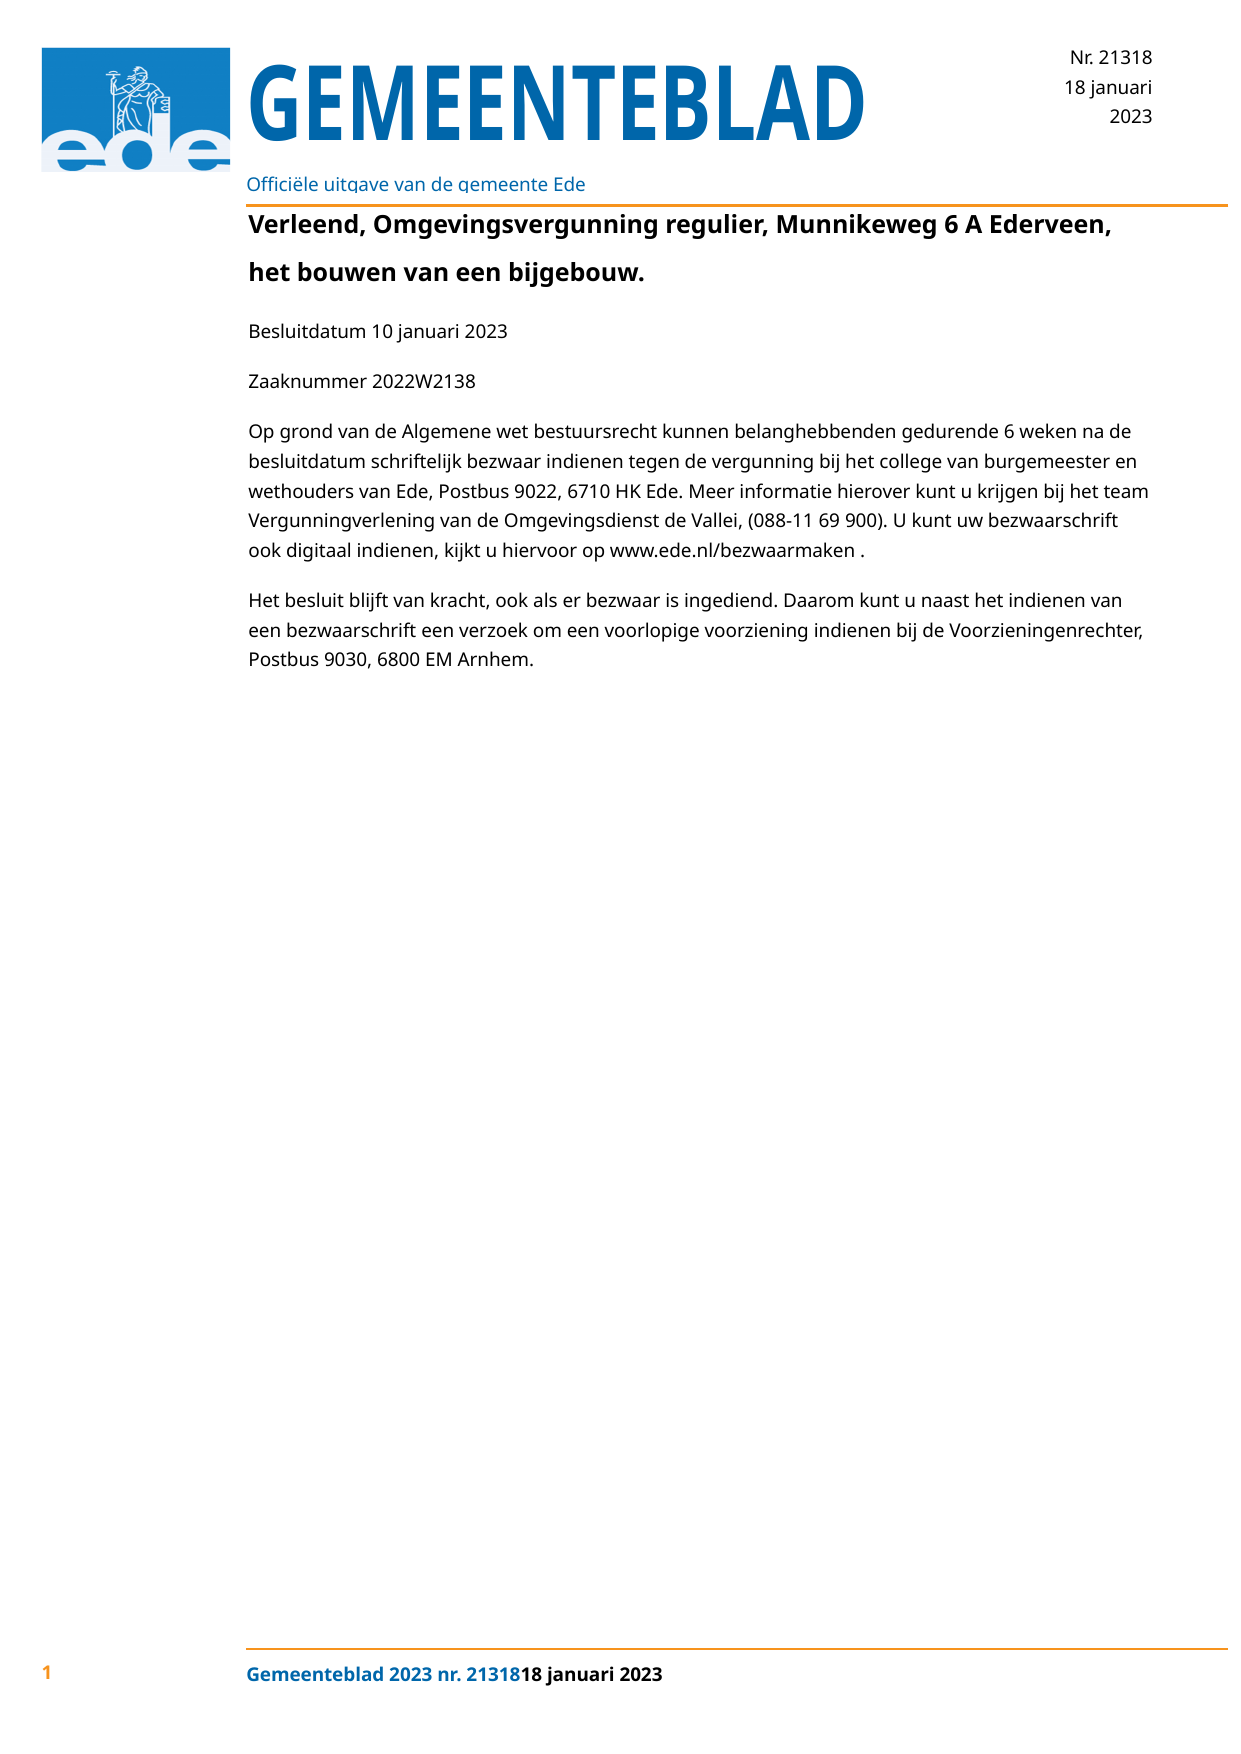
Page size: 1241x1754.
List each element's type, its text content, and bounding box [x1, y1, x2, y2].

text Besluitdatum 10 januari 2023 [248, 318, 1152, 344]
text Het besluit blijft van kracht, ook als er bezwaar is ingediend. Daarom kunt u naast het indienen van een bezwaarschrift een verzoek om een voorlopige voorziening indienen bij de Voorzieningenrechter, Postbus 9030, 6800 EM Arnhem. [248, 587, 1152, 672]
text Op grond van de Algemene wet bestuursrecht kunnen belanghebbenden gedurende 6 weken na de besluitdatum schriftelijk bezwaar indienen tegen de vergunning bij het college van burgemeester en wethouders van Ede, Postbus 9022, 6710 HK Ede. Meer informatie hierover kunt u krijgen bij het team Vergunningverlening van de Omgevingsdienst de Vallei, (088-11 69 900). U kunt uw bezwaarschrift ook digitaal indienen, kijkt u hiervoor op www.ede.nl/bezwaarmaken . [248, 419, 1152, 563]
text Zaaknummer 2022W2138 [248, 368, 1152, 394]
picture [41, 47, 231, 172]
text Verleend, Omgevingsvergunning regulier, Munnikeweg 6 A Ederveen, het bouwen van een bijgebouw. [248, 207, 1152, 288]
